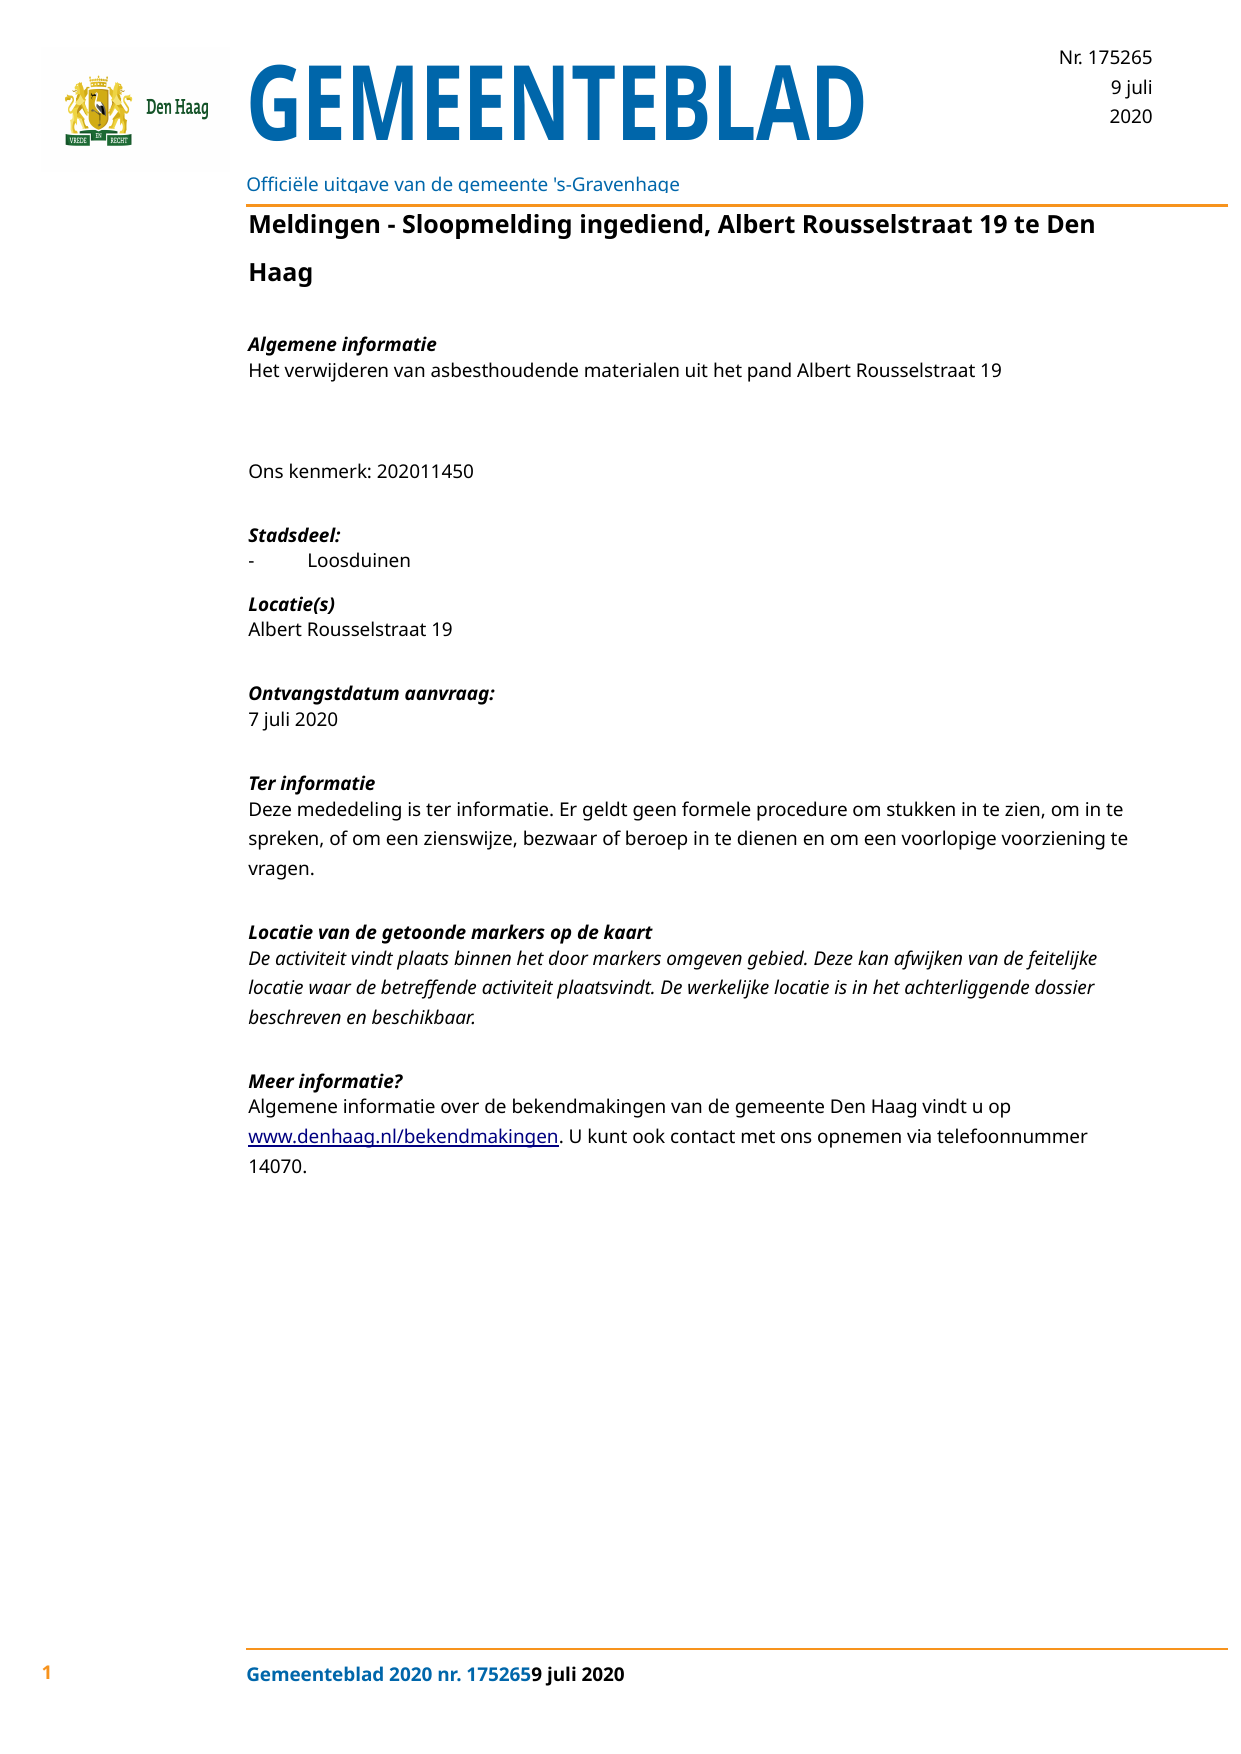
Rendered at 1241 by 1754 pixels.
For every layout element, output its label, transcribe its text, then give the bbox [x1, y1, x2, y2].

text Algemene informatie over de bekendmakingen van de gemeente Den Haag vindt u op www.denhaag.nl/bekendmakingen. U kunt ook contact met ons opnemen via telefoonnummer 14070. [248, 1094, 1152, 1178]
list Loosduinen [248, 548, 1152, 573]
text Locatie(s) [248, 591, 1152, 617]
text Meer informatie? [248, 1068, 1152, 1094]
text De activiteit vindt plaats binnen het door markers omgeven gebied. Deze kan afwijken van de feitelijke locatie waar de betreffende activiteit plaatsvindt. De werkelijke locatie is in het achterliggende dossier beschreven en beschikbaar. [248, 945, 1152, 1030]
text Algemene informatie [248, 331, 1152, 357]
text Locatie van de getoonde markers op de kaart [248, 919, 1152, 945]
text Ontvangstdatum aanvraag: [248, 681, 1152, 706]
picture [41, 47, 231, 172]
text Stadsdeel: [248, 522, 1152, 548]
text Meldingen - Sloopmelding ingediend, Albert Rousselstraat 19 te Den Haag [248, 207, 1152, 288]
text Ter informatie [248, 770, 1152, 796]
text Albert Rousselstraat 19 [248, 617, 1152, 642]
text Het verwijderen van asbesthoudende materialen uit het pand Albert Rousselstraat 19 [248, 357, 1152, 383]
text 7 juli 2020 [248, 706, 1152, 732]
text Ons kenmerk: 202011450 [248, 458, 1152, 484]
text Deze mededeling is ter informatie. Er geldt geen formele procedure om stukken in te zien, om in te spreken, of om een zienswijze, bezwaar of beroep in te dienen en om een voorlopige voorziening te vragen. [248, 796, 1152, 881]
